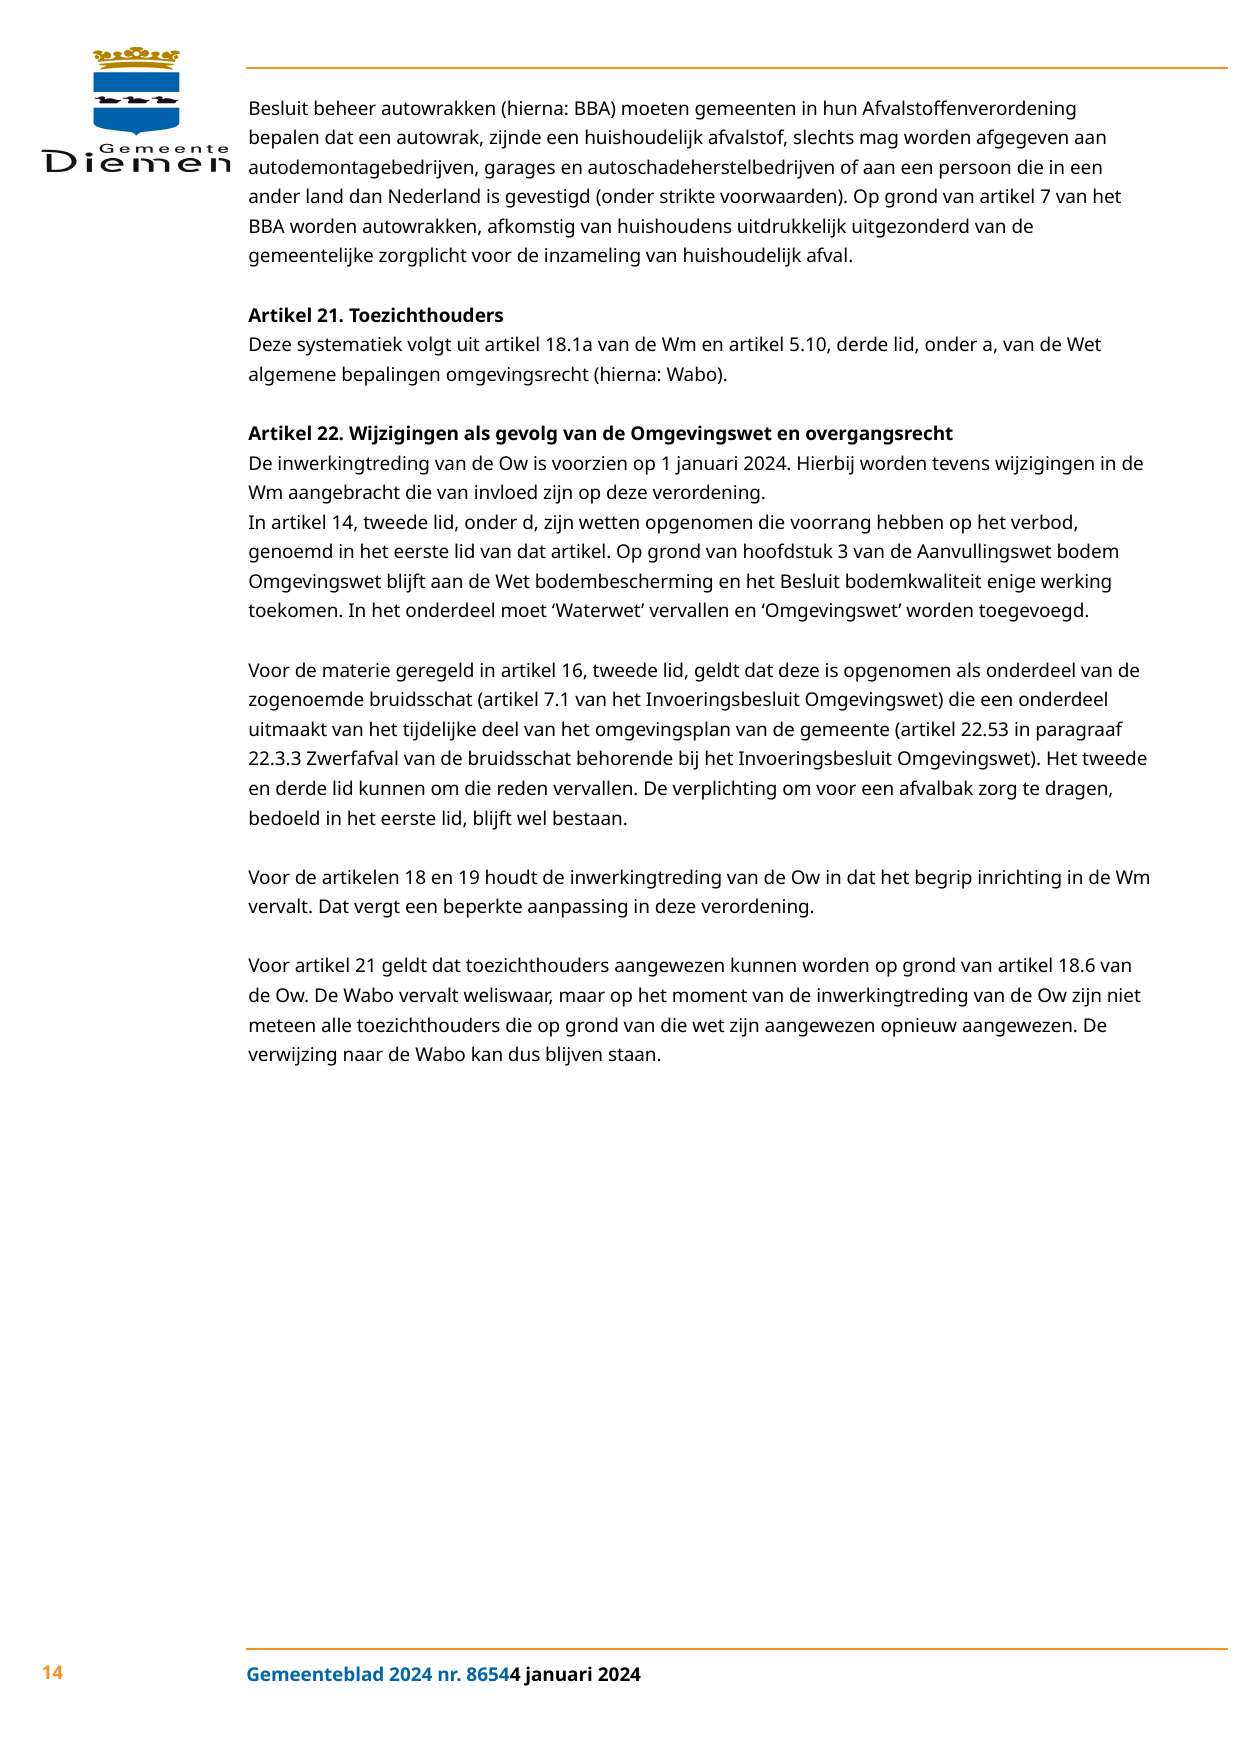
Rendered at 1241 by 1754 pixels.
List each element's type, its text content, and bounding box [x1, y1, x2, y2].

text Artikel 21. Toezichthouders [248, 302, 1152, 328]
text Besluit beheer autowrakken (hierna: BBA) moeten gemeenten in hun Afvalstoffenverordening bepalen dat een autowrak, zijnde een huishoudelijk afvalstof, slechts mag worden afgegeven aan autodemontagebedrijven, garages en autoschadeherstelbedrijven of aan een persoon die in een ander land dan Nederland is gevestigd (onder strikte voorwaarden). Op grond van artikel 7 van het BBA worden autowrakken, afkomstig van huishoudens uitdrukkelijk uitgezonderd van de gemeentelijke zorgplicht voor de inzameling van huishoudelijk afval. [248, 95, 1152, 268]
text De inwerkingtreding van de Ow is voorzien op 1 januari 2024. Hierbij worden tevens wijzigingen in de Wm aangebracht die van invloed zijn op deze verordening. [248, 450, 1152, 505]
picture [41, 47, 231, 172]
text Voor de materie geregeld in artikel 16, tweede lid, geldt dat deze is opgenomen als onderdeel van de zogenoemde bruidsschat (artikel 7.1 van het Invoeringsbesluit Omgevingswet) die een onderdeel uitmaakt van het tijdelijke deel van het omgevingsplan van de gemeente (artikel 22.53 in paragraaf 22.3.3 Zwerfafval van de bruidsschat behorende bij het Invoeringsbesluit Omgevingswet). Het tweede en derde lid kunnen om die reden vervallen. De verplichting om voor een afvalbak zorg te dragen, bedoeld in het eerste lid, blijft wel bestaan. [248, 657, 1152, 831]
text Artikel 22. Wijzigingen als gevolg van de Omgevingswet en overgangsrecht [248, 420, 1152, 446]
text Voor artikel 21 geldt dat toezichthouders aangewezen kunnen worden op grond van artikel 18.6 van de Ow. De Wabo vervalt weliswaar, maar op het moment van de inwerkingtreding van de Ow zijn niet meteen alle toezichthouders die op grond van die wet zijn aangewezen opnieuw aangewezen. De verwijzing naar de Wabo kan dus blijven staan. [248, 953, 1152, 1067]
text In artikel 14, tweede lid, onder d, zijn wetten opgenomen die voorrang hebben op het verbod, genoemd in het eerste lid van dat artikel. Op grond van hoofdstuk 3 van de Aanvullingswet bodem Omgevingswet blijft aan de Wet bodembescherming en het Besluit bodemkwaliteit enige werking toekomen. In het onderdeel moet ‘Waterwet’ vervallen en ‘Omgevingswet’ worden toegevoegd. [248, 509, 1152, 623]
text Deze systematiek volgt uit artikel 18.1a van de Wm en artikel 5.10, derde lid, onder a, van de Wet algemene bepalingen omgevingsrecht (hierna: Wabo). [248, 331, 1152, 387]
text Voor de artikelen 18 en 19 houdt de inwerkingtreding van de Ow in dat het begrip inrichting in de Wm vervalt. Dat vergt een beperkte aanpassing in deze verordening. [248, 864, 1152, 919]
